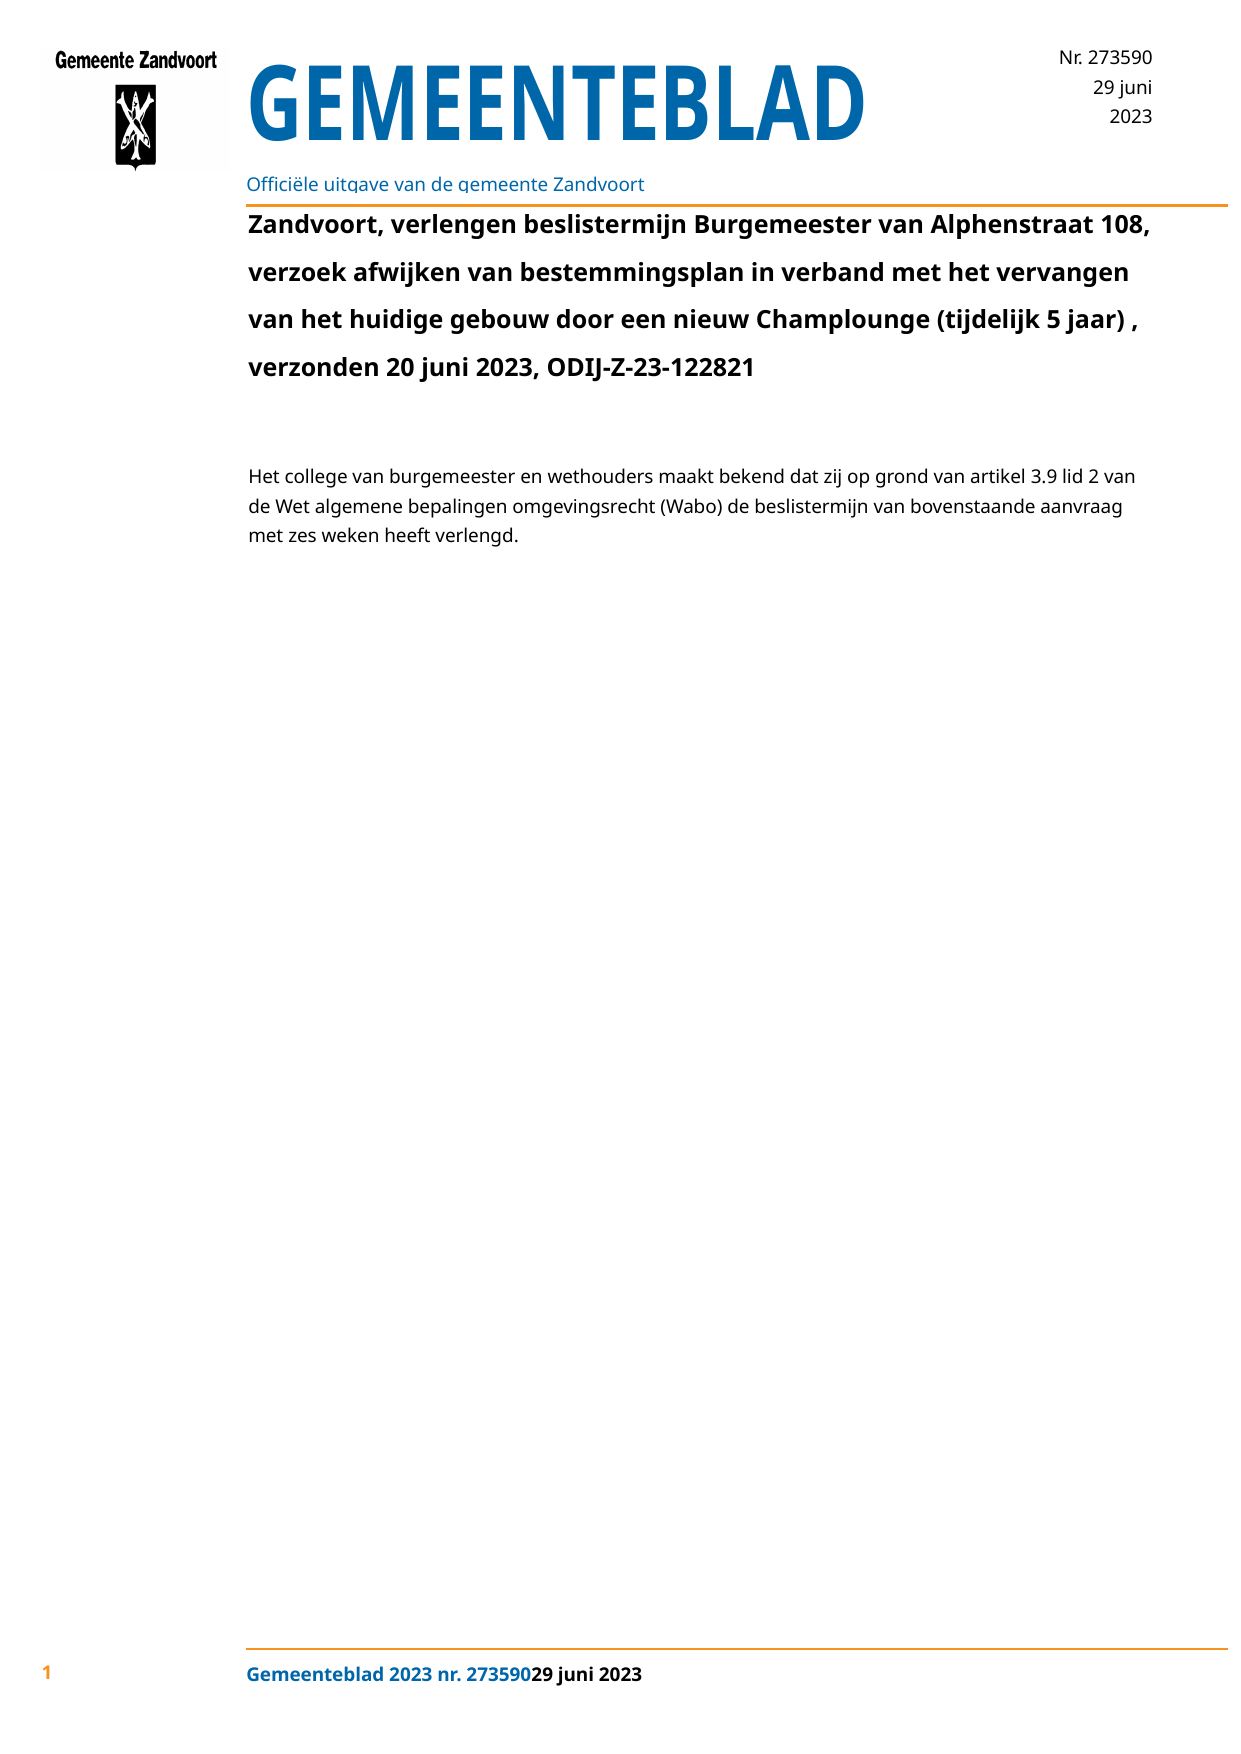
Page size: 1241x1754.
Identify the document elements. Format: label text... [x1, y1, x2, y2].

text Het college van burgemeester en wethouders maakt bekend dat zij op grond van artikel 3.9 lid 2 van de Wet algemene bepalingen omgevingsrecht (Wabo) de beslistermijn van bovenstaande aanvraag met zes weken heeft verlengd. [248, 463, 1152, 548]
picture [41, 47, 231, 172]
text Zandvoort, verlengen beslistermijn Burgemeester van Alphenstraat 108, verzoek afwijken van bestemmingsplan in verband met het vervangen van het huidige gebouw door een nieuw Champlounge (tijdelijk 5 jaar) , verzonden 20 juni 2023, ODIJ-Z-23-122821 [248, 207, 1152, 384]
